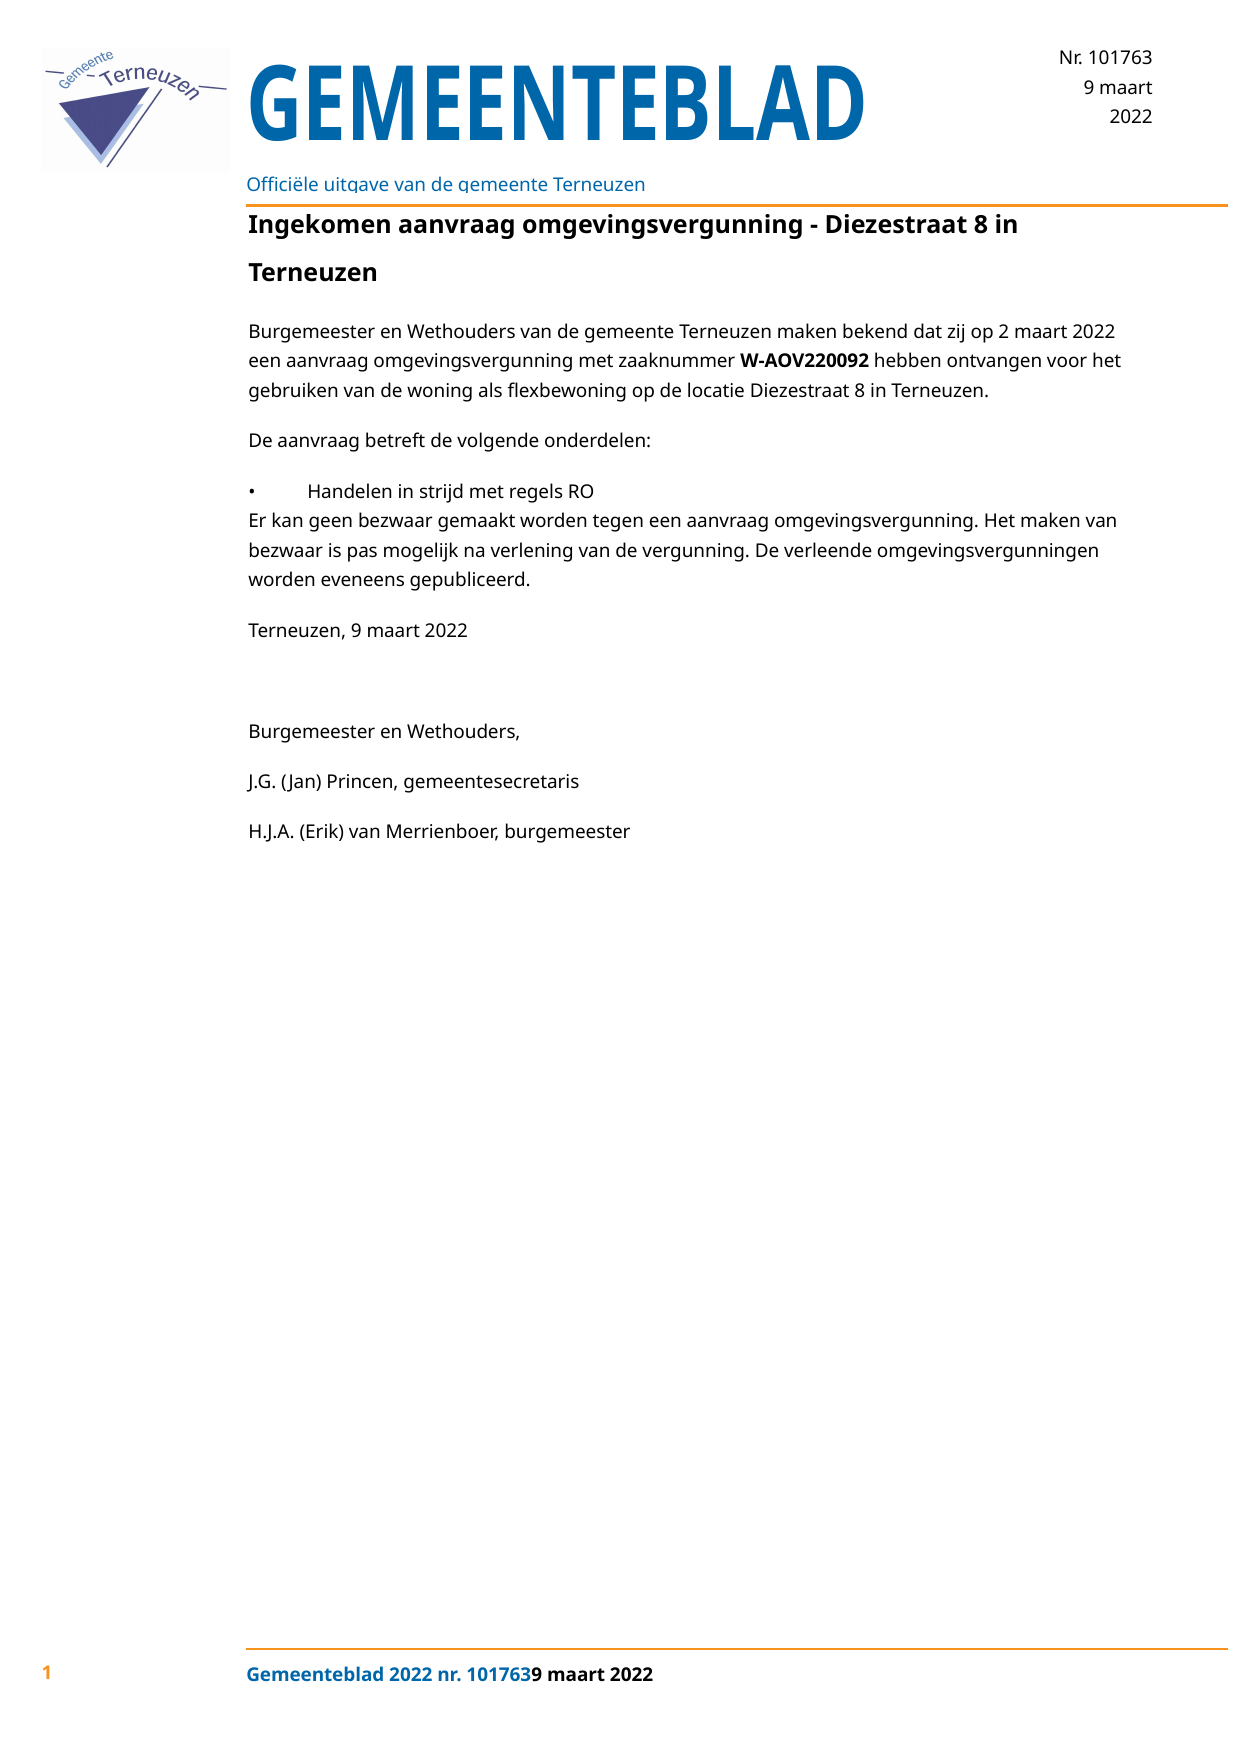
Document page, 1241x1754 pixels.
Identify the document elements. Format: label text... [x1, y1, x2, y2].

text Terneuzen, 9 maart 2022 [248, 617, 1152, 643]
text Burgemeester en Wethouders van de gemeente Terneuzen maken bekend dat zij op 2 maart 2022 een aanvraag omgevingsvergunning met zaaknummer W-AOV220092 hebben ontvangen voor het gebruiken van de woning als flexbewoning op de locatie Diezestraat 8 in Terneuzen. [248, 318, 1152, 403]
picture [41, 47, 231, 172]
text Ingekomen aanvraag omgevingsvergunning - Diezestraat 8 in Terneuzen [248, 207, 1152, 288]
text H.J.A. (Erik) van Merrienboer, burgemeester [248, 819, 1152, 844]
text De aanvraag betreft de volgende onderdelen: [248, 427, 1152, 453]
text Er kan geen bezwaar gemaakt worden tegen een aanvraag omgevingsvergunning. Het maken van bezwaar is pas mogelijk na verlening van de vergunning. De verleende omgevingsvergunningen worden eveneens gepubliceerd. [248, 507, 1152, 592]
list Handelen in strijd met regels RO [248, 478, 1152, 504]
text J.G. (Jan) Princen, gemeentesecretaris [248, 768, 1152, 794]
text Burgemeester en Wethouders, [248, 718, 1152, 744]
